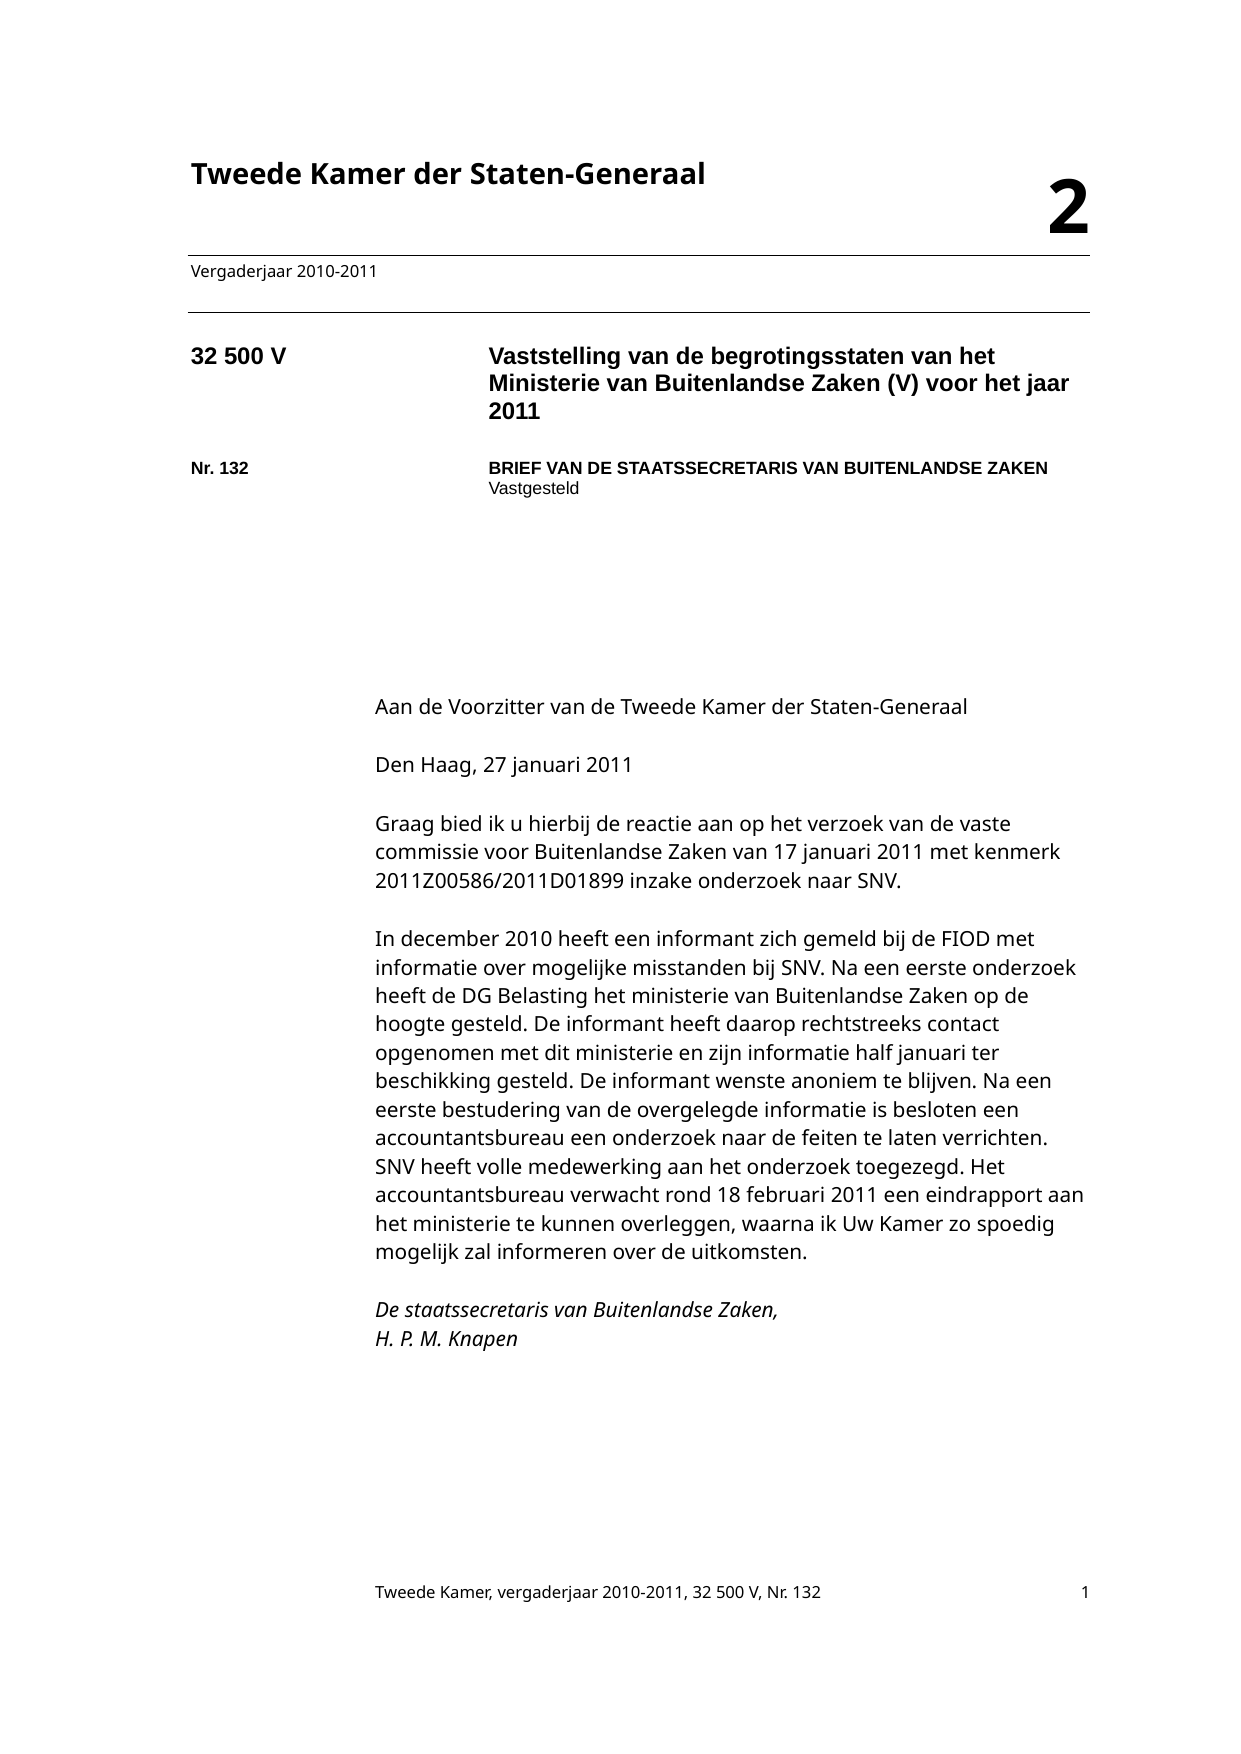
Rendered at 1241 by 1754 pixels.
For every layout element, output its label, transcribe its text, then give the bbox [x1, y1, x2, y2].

text Aan de Voorzitter van de Tweede Kamer der Staten-Generaal [375, 692, 1090, 721]
table_cell Vaststelling van de begrotingsstaten van het Ministerie van Buitenlandse Zaken (V) voor het jaar 2011 [485, 339, 1090, 454]
table_cell [485, 256, 1090, 312]
text De staatssecretaris van Buitenlandse Zaken, [375, 1296, 1090, 1324]
table_header Tweede Kamer der Staten-Generaal [188, 150, 909, 255]
table_cell [485, 313, 1090, 339]
table_header 2 [910, 150, 1090, 255]
text In december 2010 heeft een informant zich gemeld bij de FIOD met informatie over mogelijke misstanden bij SNV. Na een eerste onderzoek heeft de DG Belasting het ministerie van Buitenlandse Zaken op de hoogte gesteld. De informant heeft daarop rechtstreeks contact opgenomen met dit ministerie en zijn informatie half januari ter beschikking gesteld. De informant wenste anoniem te blijven. Na een eerste bestudering van de overgelegde informatie is besloten een accountantsbureau een onderzoek naar de feiten te laten verrichten. SNV heeft volle medewerking aan het onderzoek toegezegd. Het accountantsbureau verwacht rond 18 februari 2011 een eindrapport aan het ministerie te kunnen overleggen, waarna ik Uw Kamer zo spoedig mogelijk zal informeren over de uitkomsten. [375, 924, 1090, 1266]
table_cell BRIEF VAN DE STAATSSECRETARIS VAN BUITENLANDSE ZAKEN Vastgesteld [485, 455, 1090, 573]
table_cell Vergaderjaar 2010-2011 [188, 256, 485, 312]
table_cell Nr. 132 [188, 455, 485, 573]
text H. P. M. Knapen [375, 1324, 1090, 1352]
table_cell [188, 313, 485, 339]
text Graag bied ik u hierbij de reactie aan op het verzoek van de vaste commissie voor Buitenlandse Zaken van 17 januari 2011 met kenmerk 2011Z00586/2011D01899 inzake onderzoek naar SNV. [375, 809, 1090, 894]
table_cell 32 500 V [188, 339, 485, 454]
text Den Haag, 27 januari 2011 [375, 751, 1090, 779]
